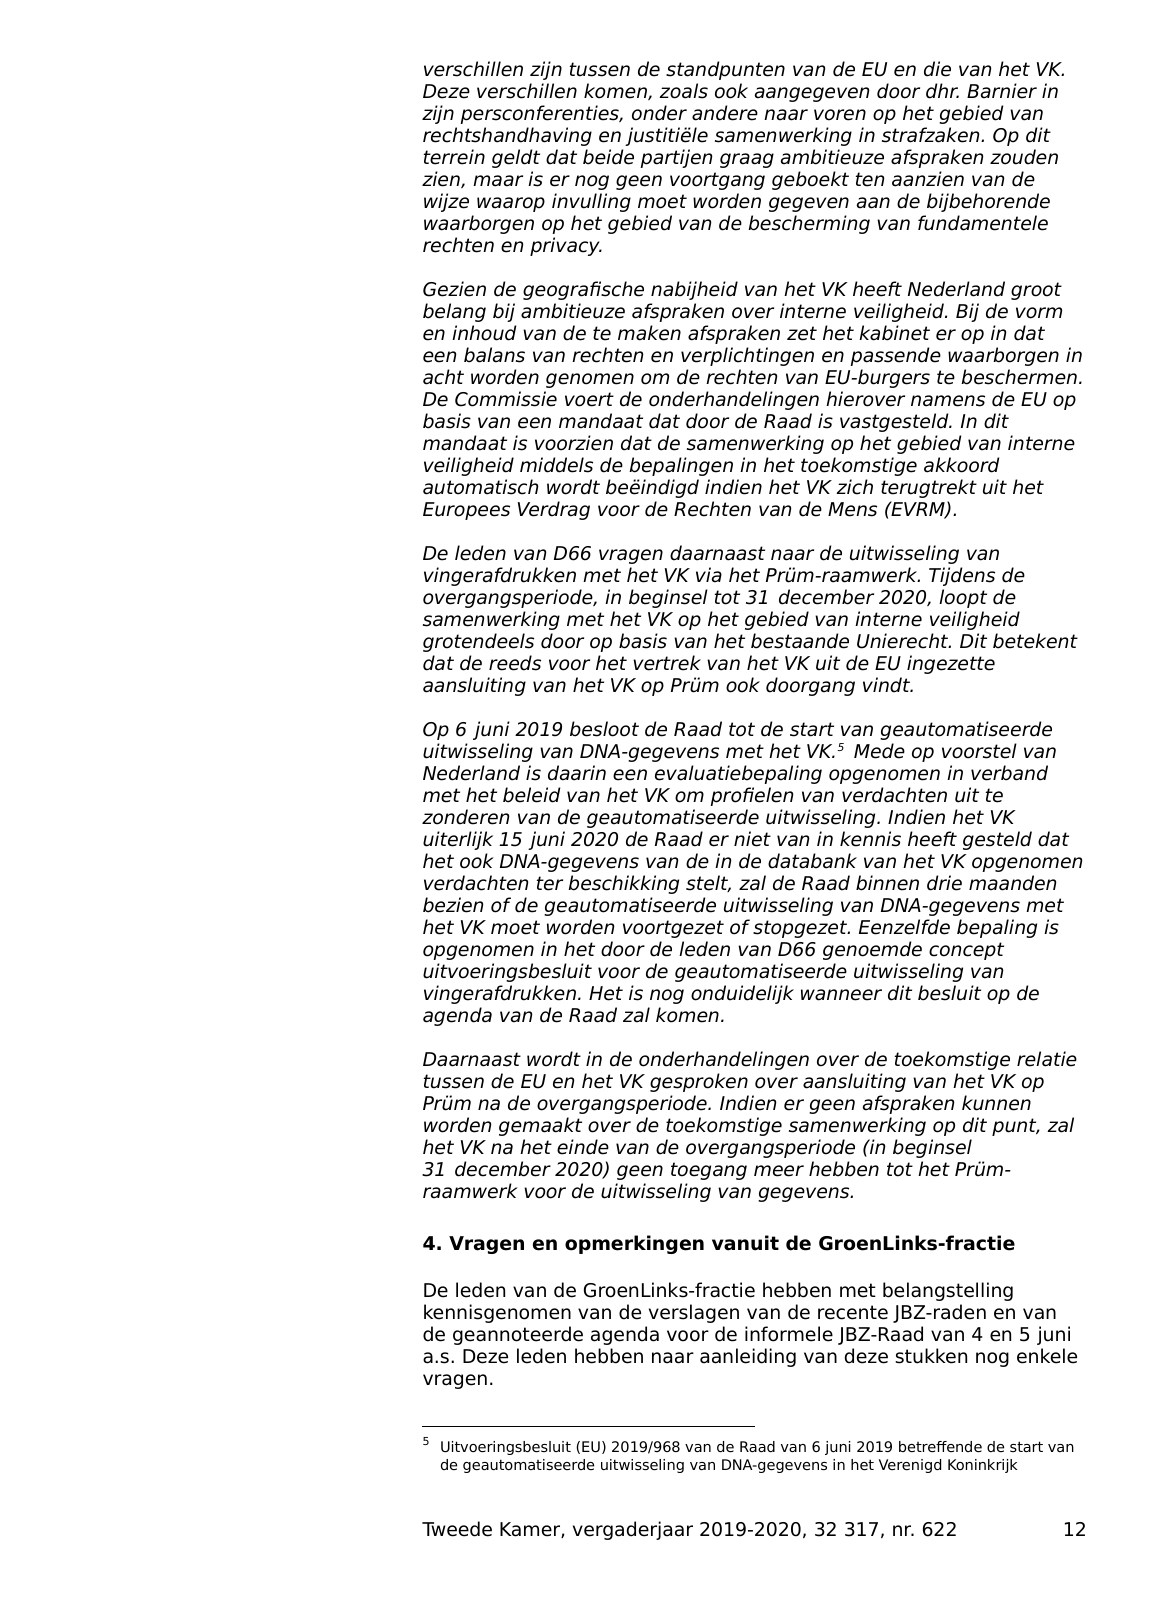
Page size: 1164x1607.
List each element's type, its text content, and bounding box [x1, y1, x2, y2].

subtitle 4. Vragen en opmerkingen vanuit de GroenLinks-fractie [422, 1233, 1087, 1255]
text Daarnaast wordt in de onderhandelingen over de toekomstige relatie tussen de EU en het VK gesproken over aansluiting van het VK op Prüm na de overgangsperiode. Indien er geen afspraken kunnen worden gemaakt over de toekomstige samenwerking op dit punt, zal het VK na het einde van de overgangsperiode (in beginsel 31 december 2020) geen toegang meer hebben tot het Prüm-raamwerk voor de uitwisseling van gegevens. [422, 1049, 1087, 1203]
text Uitvoeringsbesluit (EU) 2019/968 van de Raad van 6 juni 2019 betreffende de start van de geautomatiseerde uitwisseling van DNA-gegevens in het Verenigd Koninkrijk [422, 1435, 1087, 1474]
text Gezien de geografische nabijheid van het VK heeft Nederland groot belang bij ambitieuze afspraken over interne veiligheid. Bij de vorm en inhoud van de te maken afspraken zet het kabinet er op in dat een balans van rechten en verplichtingen en passende waarborgen in acht worden genomen om de rechten van EU-burgers te beschermen. De Commissie voert de onderhandelingen hierover namens de EU op basis van een mandaat dat door de Raad is vastgesteld. In dit mandaat is voorzien dat de samenwerking op het gebied van interne veiligheid middels de bepalingen in het toekomstige akkoord automatisch wordt beëindigd indien het VK zich terugtrekt uit het Europees Verdrag voor de Rechten van de Mens (EVRM). [422, 279, 1087, 521]
text Op 6 juni 2019 besloot de Raad tot de start van geautomatiseerde uitwisseling van DNA-gegevens met het VK. Mede op voorstel van Nederland is daarin een evaluatiebepaling opgenomen in verband met het beleid van het VK om profielen van verdachten uit te zonderen van de geautomatiseerde uitwisseling. Indien het VK uiterlijk 15 juni 2020 de Raad er niet van in kennis heeft gesteld dat het ook DNA-gegevens van de in de databank van het VK opgenomen verdachten ter beschikking stelt, zal de Raad binnen drie maanden bezien of de geautomatiseerde uitwisseling van DNA-gegevens met het VK moet worden voortgezet of stopgezet. Eenzelfde bepaling is opgenomen in het door de leden van D66 genoemde concept uitvoeringsbesluit voor de geautomatiseerde uitwisseling van vingerafdrukken. Het is nog onduidelijk wanneer dit besluit op de agenda van de Raad zal komen. [422, 719, 1087, 1027]
text verschillen zijn tussen de standpunten van de EU en die van het VK. Deze verschillen komen, zoals ook aangegeven door dhr. Barnier in zijn persconferenties, onder andere naar voren op het gebied van rechtshandhaving en justitiële samenwerking in strafzaken. Op dit terrein geldt dat beide partijen graag ambitieuze afspraken zouden zien, maar is er nog geen voortgang geboekt ten aanzien van de wijze waarop invulling moet worden gegeven aan de bijbehorende waarborgen op het gebied van de bescherming van fundamentele rechten en privacy. [422, 59, 1087, 257]
text De leden van D66 vragen daarnaast naar de uitwisseling van vingerafdrukken met het VK via het Prüm-raamwerk. Tijdens de overgangsperiode, in beginsel tot 31 december 2020, loopt de samenwerking met het VK op het gebied van interne veiligheid grotendeels door op basis van het bestaande Unierecht. Dit betekent dat de reeds voor het vertrek van het VK uit de EU ingezette aansluiting van het VK op Prüm ook doorgang vindt. [422, 543, 1087, 697]
text De leden van de GroenLinks-fractie hebben met belangstelling kennisgenomen van de verslagen van de recente JBZ-raden en van de geannoteerde agenda voor de informele JBZ-Raad van 4 en 5 juni a.s. Deze leden hebben naar aanleiding van deze stukken nog enkele vragen. [422, 1280, 1087, 1390]
